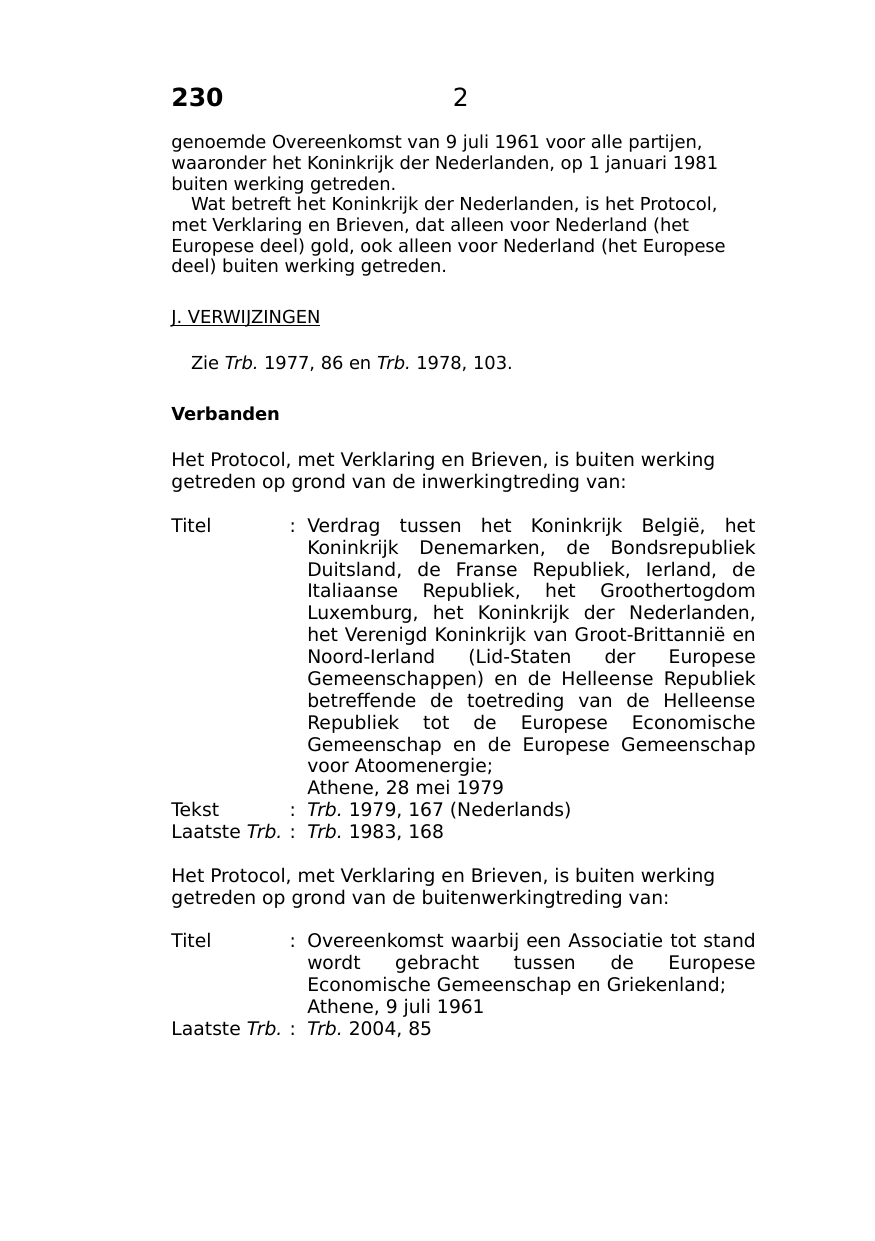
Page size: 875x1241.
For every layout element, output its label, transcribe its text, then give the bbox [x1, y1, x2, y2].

table_cell : [289, 930, 307, 1018]
table_cell [289, 493, 307, 515]
table_cell : [289, 1018, 307, 1040]
table_cell Titel [171, 930, 289, 1018]
table_cell [171, 843, 289, 865]
table_header Het Protocol, met Verklaring en Brieven, is buiten werking getreden op grond van de inwerkingtreding van: [171, 449, 756, 493]
table_cell Verdrag tussen het Koninkrijk België, het Koninkrijk Denemarken, de Bondsrepubliek Duitsland, de Franse Republiek, Ierland, de Italiaanse Republiek, het Groothertogdom Luxemburg, het Koninkrijk der Nederlanden, het Verenigd Koninkrijk van Groot-Brittannië en Noord-Ierland (Lid-Staten der Europese Gemeenschappen) en de Helleense Republiek betreffende de toetreding van de Helleense Republiek tot de Europese Economische Gemeenschap en de Europese Gemeenschap voor Atoomenergie; Athene, 28 mei 1979 [307, 515, 756, 799]
text Wat betreft het Koninkrijk der Nederlanden, is het Protocol, met Verklaring en Brieven, dat alleen voor Nederland (het Europese deel) gold, ook alleen voor Nederland (het Europese deel) buiten werking getreden. [171, 194, 756, 277]
table_cell Trb. 1983, 168 [307, 821, 756, 843]
text Zie Trb. 1977, 86 en Trb. 1978, 103. [171, 353, 756, 373]
table_cell Het Protocol, met Verklaring en Brieven, is buiten werking getreden op grond van de buitenwerkingtreding van: [171, 865, 756, 908]
subtitle Verbanden [171, 403, 756, 424]
table_cell Tekst [171, 799, 289, 821]
table_cell Laatste Trb. [171, 821, 289, 843]
table_cell : [289, 515, 307, 799]
table_cell : [289, 799, 307, 821]
table_cell Trb. 2004, 85 [307, 1018, 756, 1040]
text genoemde Overeenkomst van 9 juli 1961 voor alle partijen, waaronder het Koninkrijk der Nederlanden, op 1 januari 1981 buiten werking getreden. [171, 132, 756, 194]
table_cell [171, 909, 756, 930]
table_cell [171, 493, 289, 515]
subtitle J. VERWIJZINGEN [171, 307, 756, 328]
table_cell [307, 493, 756, 515]
table_cell Overeenkomst waarbij een Associatie tot stand wordt gebracht tussen de Europese Economische Gemeenschap en Griekenland; Athene, 9 juli 1961 [307, 930, 756, 1018]
table_cell Titel [171, 515, 289, 799]
table_cell : [289, 821, 307, 843]
table_cell Trb. 1979, 167 (Nederlands) [307, 799, 756, 821]
table_cell [289, 843, 307, 865]
table_cell [307, 843, 756, 865]
table_cell Laatste Trb. [171, 1018, 289, 1040]
